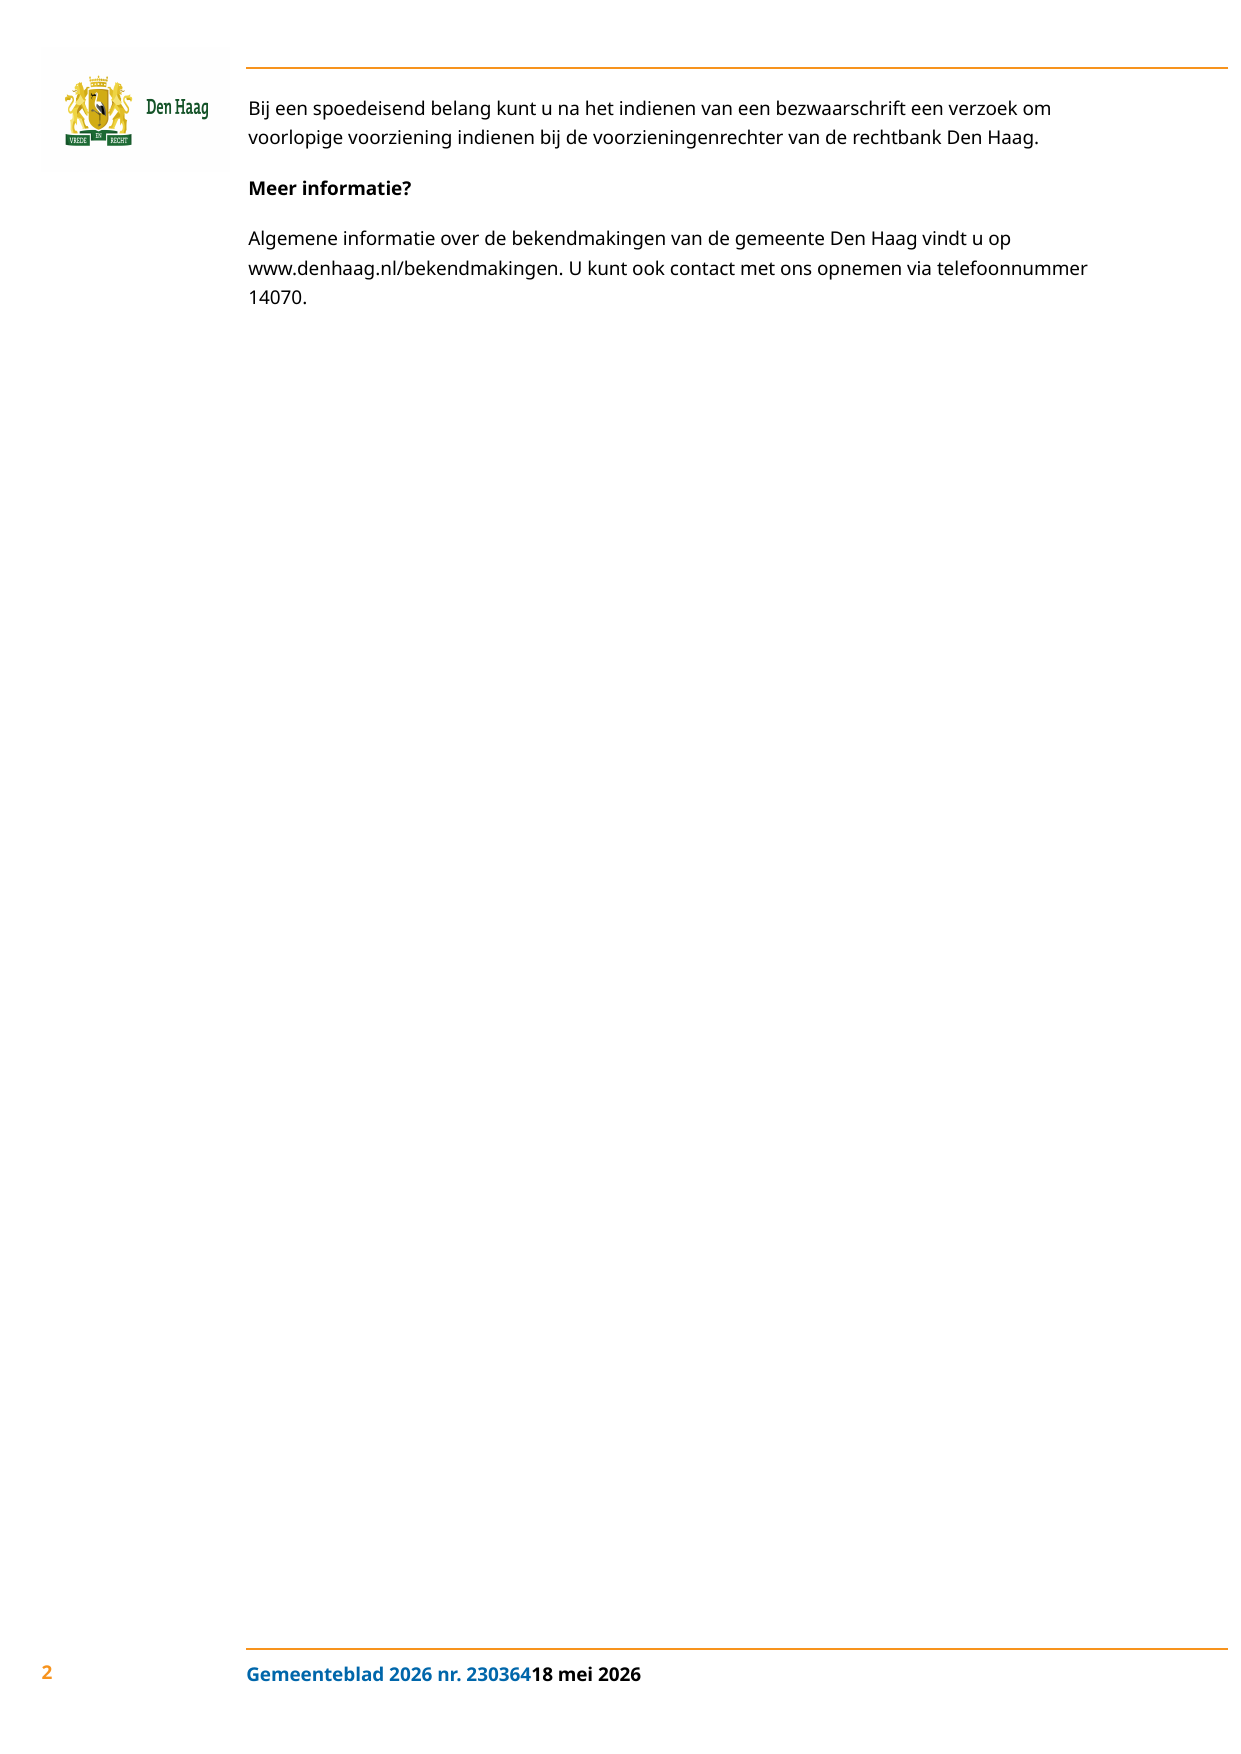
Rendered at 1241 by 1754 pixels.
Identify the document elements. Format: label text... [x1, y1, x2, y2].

text Bij een spoedeisend belang kunt u na het indienen van een bezwaarschrift een verzoek om voorlopige voorziening indienen bij de voorzieningenrechter van de rechtbank Den Haag. [248, 95, 1152, 150]
picture [41, 47, 231, 172]
text Meer informatie? [248, 175, 1152, 201]
text Algemene informatie over de bekendmakingen van de gemeente Den Haag vindt u op www.denhaag.nl/bekendmakingen. U kunt ook contact met ons opnemen via telefoonnummer 14070. [248, 225, 1152, 310]
